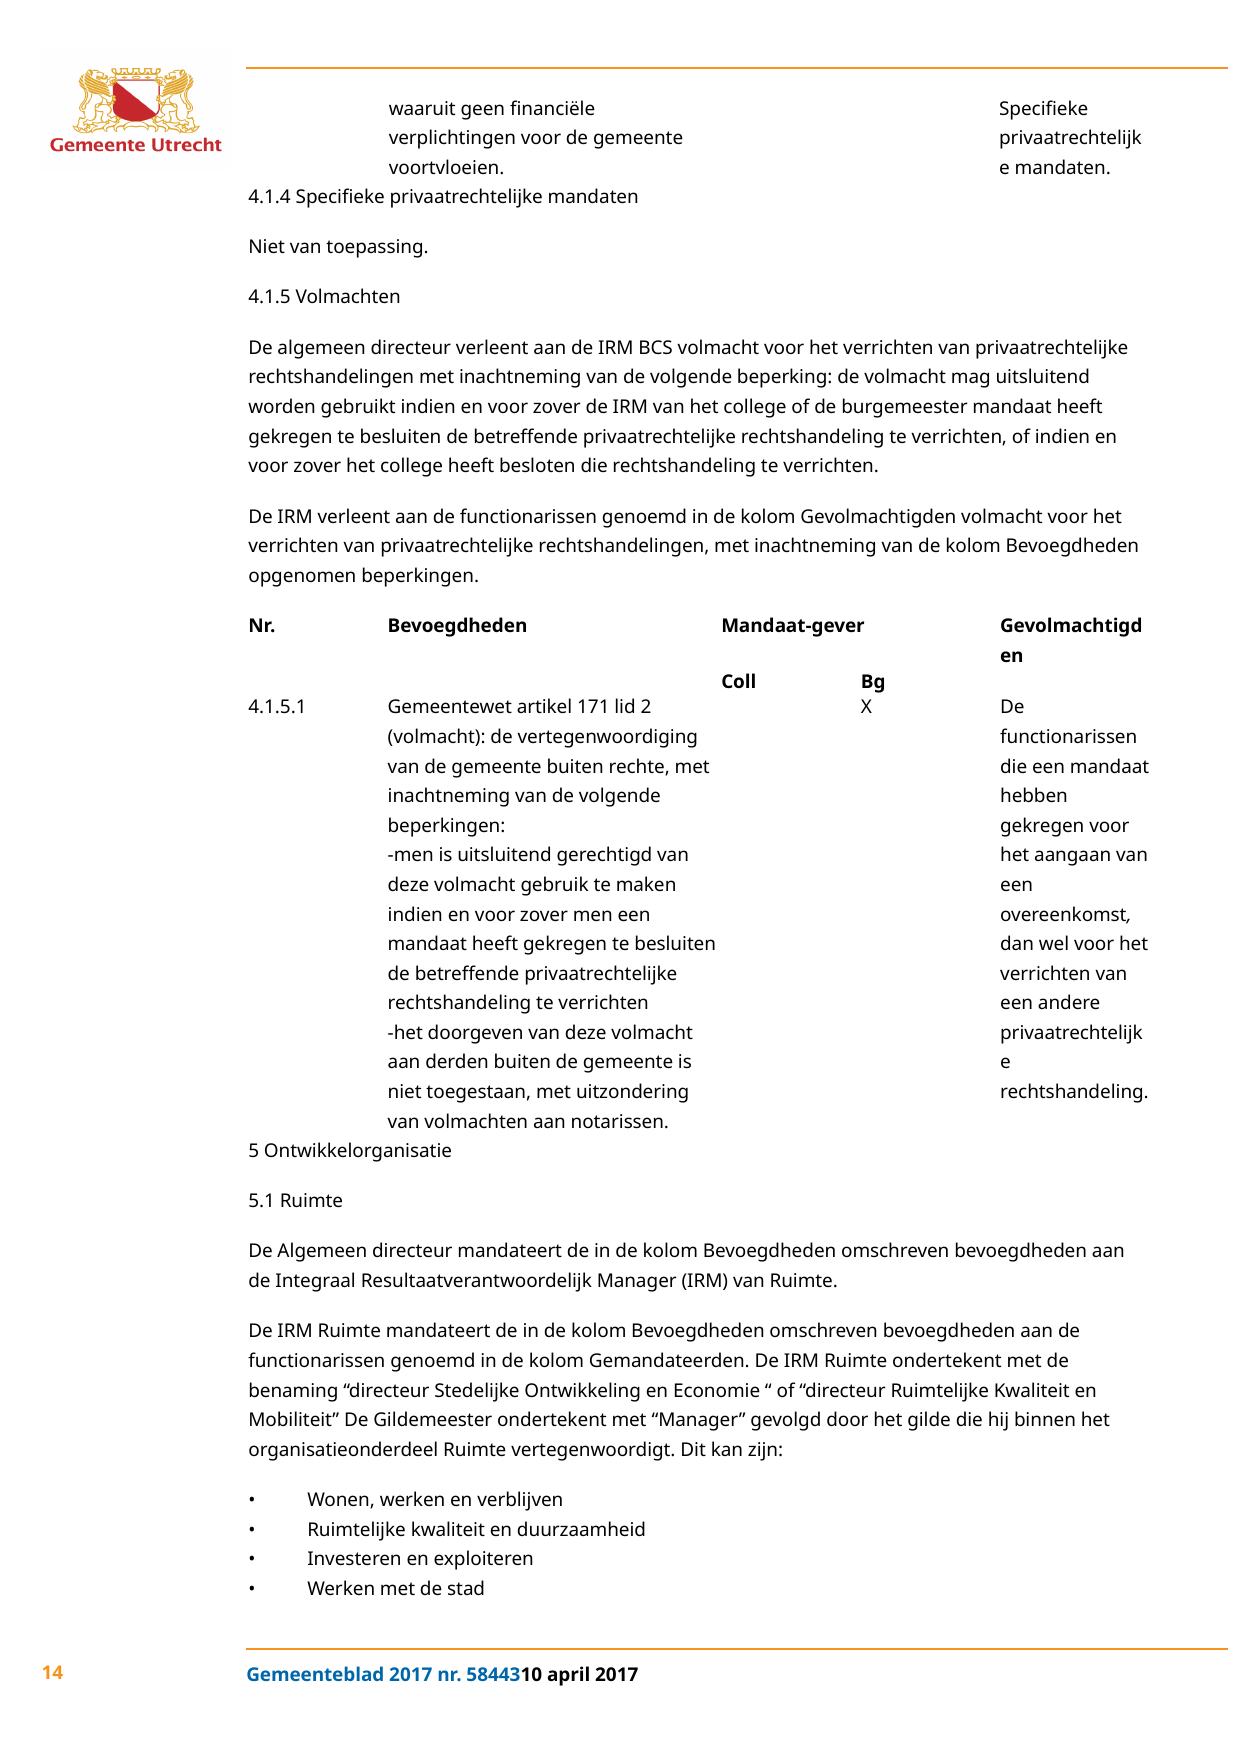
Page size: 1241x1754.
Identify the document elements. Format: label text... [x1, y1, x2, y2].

text De Algemeen directeur mandateert de in de kolom Bevoegdheden omschreven bevoegdheden aan de Integraal Resultaatverantwoordelijk Manager (IRM) van Ruimte. [248, 1238, 1152, 1293]
text De IRM Ruimte mandateert de in de kolom Bevoegdheden omschreven bevoegdheden aan de functionarissen genoemd in de kolom Gemandateerden. De IRM Ruimte ondertekent met de benaming “directeur Stedelijke Ontwikkeling en Economie “ of “directeur Ruimtelijke Kwaliteit en Mobiliteit” De Gildemeester ondertekent met “Manager” gevolgd door het gilde die hij binnen het organisatieonderdeel Ruimte vertegenwoordigt. Dit kan zijn: [248, 1318, 1152, 1462]
table_cell [1000, 668, 1152, 694]
text 4.1.4 Specifieke privaatrechtelijke mandaten [248, 183, 1152, 209]
text De algemeen directeur verleent aan de IRM BCS volmacht voor het verrichten van privaatrechtelijke rechtshandelingen met inachtneming van de volgende beperking: de volmacht mag uitsluitend worden gebruikt indien en voor zover de IRM van het college of de burgemeester mandaat heeft gekregen te besluiten de betreffende privaatrechtelijke rechtshandeling te verrichten, of indien en voor zover het college heeft besloten die rechtshandeling te verrichten. [248, 334, 1152, 478]
text 4.1.5 Volmachten [248, 284, 1152, 309]
text 5.1 Ruimte [248, 1187, 1152, 1213]
table_cell [388, 668, 721, 694]
table_cell [721, 694, 861, 1133]
table_header Mandaat-gever [721, 613, 1000, 668]
table_cell Specifieke privaatrechtelijke mandaten. [999, 95, 1152, 180]
table_header Gevolmachtigden [1000, 613, 1152, 668]
table_cell Bg [861, 668, 1000, 694]
table_header Bevoegdheden [388, 613, 721, 668]
list Wonen, werken en verblijven [248, 1486, 1152, 1512]
list Werken met de stad [248, 1575, 1152, 1601]
text Niet van toepassing. [248, 233, 1152, 259]
table_cell 4.1.5.1 [248, 694, 387, 1133]
list Ruimtelijke kwaliteit en duurzaamheid [248, 1516, 1152, 1542]
table_cell [859, 95, 999, 180]
table_cell waaruit geen financiële verplichtingen voor de gemeente voortvloeien. [389, 95, 718, 180]
text De IRM verleent aan de functionarissen genoemd in de kolom Gevolmachtigden volmacht voor het verrichten van privaatrechtelijke rechtshandelingen, met inachtneming van de kolom Bevoegdheden opgenomen beperkingen. [248, 503, 1152, 588]
text 5 Ontwikkelorganisatie [248, 1137, 1152, 1162]
table_cell [248, 668, 387, 694]
table_cell Gemeentewet artikel 171 lid 2 (volmacht): de vertegenwoordiging van de gemeente buiten rechte, met inachtneming van de volgende beperkingen: -men is uitsluitend gerechtigd van deze volmacht gebruik te maken indien en voor zover men een mandaat heeft gekregen te besluiten de betreffende privaatrechtelijke rechtshandeling te verrichten -het doorgeven van deze volmacht aan derden buiten de gemeente is niet toegestaan, met uitzondering van volmachten aan notarissen. [388, 694, 721, 1133]
table_cell [248, 95, 388, 180]
table_header Nr. [248, 613, 387, 668]
table_cell Coll [721, 668, 861, 694]
picture [41, 47, 231, 172]
list Investeren en exploiteren [248, 1546, 1152, 1571]
table_cell [718, 95, 858, 180]
table_cell De functionarissen die een mandaat hebben gekregen voor het aangaan van een overeenkomst, dan wel voor het verrichten van een andere privaatrechtelijke rechtshandeling. [1000, 694, 1152, 1133]
table_cell X [861, 694, 1000, 1133]
